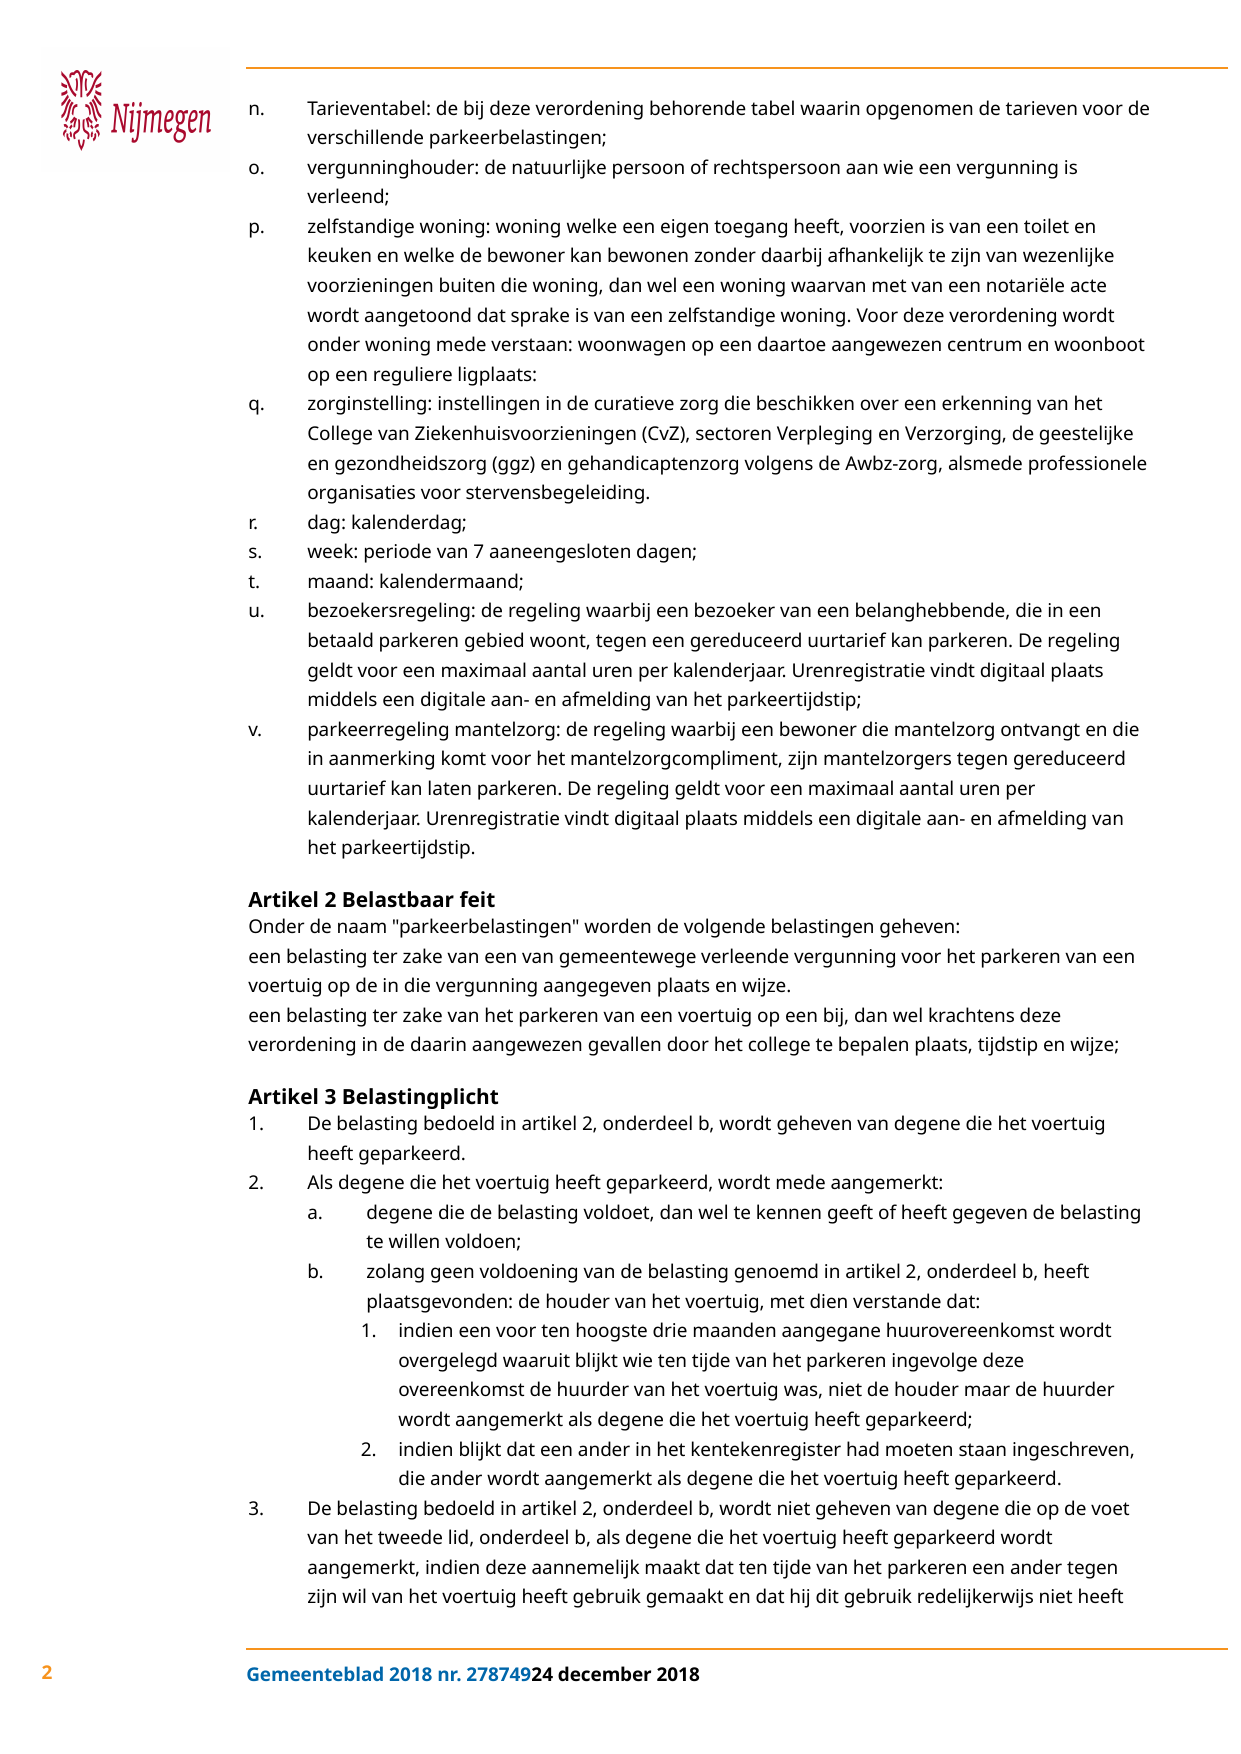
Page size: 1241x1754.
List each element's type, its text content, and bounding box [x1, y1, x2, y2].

list vergunninghouder: de natuurlijke persoon of rechtspersoon aan wie een vergunning is verleend; [248, 154, 1152, 209]
list parkeerregeling mantelzorg: de regeling waarbij een bewoner die mantelzorg ontvangt en die in aanmerking komt voor het mantelzorgcompliment, zijn mantelzorgers tegen gereduceerd uurtarief kan laten parkeren. De regeling geldt voor een maximaal aantal uren per kalenderjaar. Urenregistratie vindt digitaal plaats middels een digitale aan- en afmelding van het parkeertijdstip. [248, 716, 1152, 860]
list indien een voor ten hoogste drie maanden aangegane huurovereenkomst wordt overgelegd waaruit blijkt wie ten tijde van het parkeren ingevolge deze overeenkomst de huurder van het voertuig was, niet de houder maar de huurder wordt aangemerkt als degene die het voertuig heeft geparkeerd; [361, 1317, 1152, 1432]
list Als degene die het voertuig heeft geparkeerd, wordt mede aangemerkt: [248, 1169, 1152, 1195]
text een belasting ter zake van een van gemeentewege verleende vergunning voor het parkeren van een voertuig op de in die vergunning aangegeven plaats en wijze. [248, 943, 1152, 998]
list indien blijkt dat een ander in het kentekenregister had moeten staan ingeschreven, die ander wordt aangemerkt als degene die het voertuig heeft geparkeerd. [361, 1436, 1152, 1491]
text Artikel 3 Belastingplicht [248, 1082, 1152, 1110]
list De belasting bedoeld in artikel 2, onderdeel b, wordt niet geheven van degene die op de voet van het tweede lid, onderdeel b, als degene die het voertuig heeft geparkeerd wordt aangemerkt, indien deze aannemelijk maakt dat ten tijde van het parkeren een ander tegen zijn wil van het voertuig heeft gebruik gemaakt en dat hij dit gebruik redelijkerwijs niet heeft [248, 1495, 1152, 1609]
list De belasting bedoeld in artikel 2, onderdeel b, wordt geheven van degene die het voertuig heeft geparkeerd. [248, 1110, 1152, 1166]
list bezoekersregeling: de regeling waarbij een bezoeker van een belanghebbende, die in een betaald parkeren gebied woont, tegen een gereduceerd uurtarief kan parkeren. De regeling geldt voor een maximaal aantal uren per kalenderjaar. Urenregistratie vindt digitaal plaats middels een digitale aan- en afmelding van het parkeertijdstip; [248, 598, 1152, 712]
list dag: kalenderdag; [248, 509, 1152, 535]
text Artikel 2 Belastbaar feit [248, 885, 1152, 913]
text Onder de naam "parkeerbelastingen" worden de volgende belastingen geheven: [248, 913, 1152, 939]
list degene die de belasting voldoet, dan wel te kennen geeft of heeft gegeven de belasting te willen voldoen; [307, 1199, 1152, 1254]
picture [41, 47, 231, 172]
list maand: kalendermaand; [248, 568, 1152, 594]
list zelfstandige woning: woning welke een eigen toegang heeft, voorzien is van een toilet en keuken en welke de bewoner kan bewonen zonder daarbij afhankelijk te zijn van wezenlijke voorzieningen buiten die woning, dan wel een woning waarvan met van een notariële acte wordt aangetoond dat sprake is van een zelfstandige woning. Voor deze verordening wordt onder woning mede verstaan: woonwagen op een daartoe aangewezen centrum en woonboot op een reguliere ligplaats: [248, 213, 1152, 387]
list week: periode van 7 aaneengesloten dagen; [248, 538, 1152, 564]
text een belasting ter zake van het parkeren van een voertuig op een bij, dan wel krachtens deze verordening in de daarin aangewezen gevallen door het college te bepalen plaats, tijdstip en wijze; [248, 1002, 1152, 1057]
list zorginstelling: instellingen in de curatieve zorg die beschikken over een erkenning van het College van Ziekenhuisvoorzieningen (CvZ), sectoren Verpleging en Verzorging, de geestelijke en gezondheidszorg (ggz) en gehandicaptenzorg volgens de Awbz-zorg, alsmede professionele organisaties voor stervensbegeleiding. [248, 391, 1152, 505]
list zolang geen voldoening van de belasting genoemd in artikel 2, onderdeel b, heeft plaatsgevonden: de houder van het voertuig, met dien verstande dat: [307, 1258, 1152, 1314]
list Tarieventabel: de bij deze verordening behorende tabel waarin opgenomen de tarieven voor de verschillende parkeerbelastingen; [248, 95, 1152, 150]
